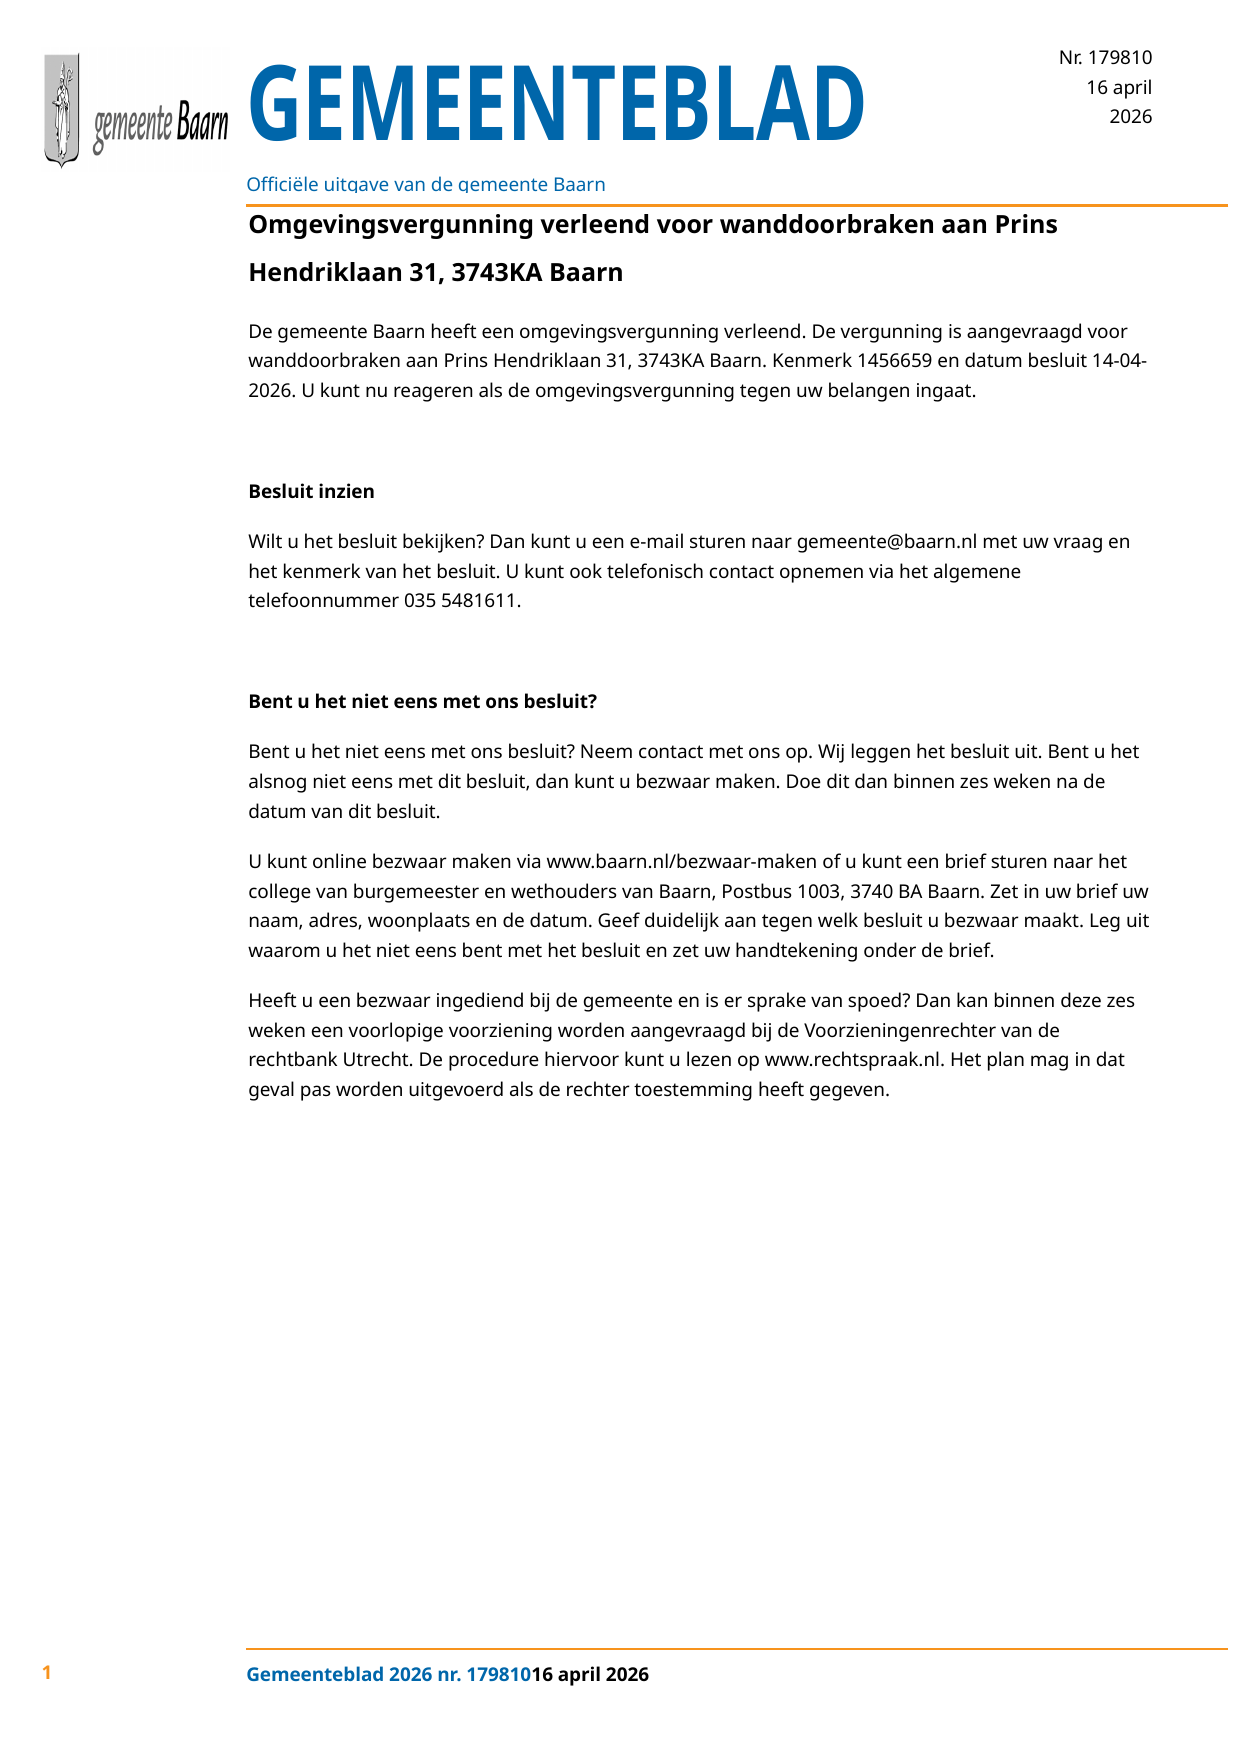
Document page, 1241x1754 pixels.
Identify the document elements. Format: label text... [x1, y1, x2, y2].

picture [41, 47, 231, 172]
text Heeft u een bezwaar ingediend bij de gemeente en is er sprake van spoed? Dan kan binnen deze zes weken een voorlopige voorziening worden aangevraagd bij de Voorzieningenrechter van de rechtbank Utrecht. De procedure hiervoor kunt u lezen op www.rechtspraak.nl. Het plan mag in dat geval pas worden uitgevoerd als de rechter toestemming heeft gegeven. [248, 987, 1152, 1102]
text Besluit inzien [248, 478, 1152, 504]
text U kunt online bezwaar maken via www.baarn.nl/bezwaar-maken of u kunt een brief sturen naar het college van burgemeester en wethouders van Baarn, Postbus 1003, 3740 BA Baarn. Zet in uw brief uw naam, adres, woonplaats en de datum. Geef duidelijk aan tegen welk besluit u bezwaar maakt. Leg uit waarom u het niet eens bent met het besluit en zet uw handtekening onder de brief. [248, 848, 1152, 963]
text Omgevingsvergunning verleend voor wanddoorbraken aan Prins Hendriklaan 31, 3743KA Baarn [248, 207, 1152, 288]
text Bent u het niet eens met ons besluit? [248, 688, 1152, 714]
text De gemeente Baarn heeft een omgevingsvergunning verleend. De vergunning is aangevraagd voor wanddoorbraken aan Prins Hendriklaan 31, 3743KA Baarn. Kenmerk 1456659 en datum besluit 14-04-2026. U kunt nu reageren als de omgevingsvergunning tegen uw belangen ingaat. [248, 318, 1152, 403]
text Wilt u het besluit bekijken? Dan kunt u een e-mail sturen naar gemeente@baarn.nl met uw vraag en het kenmerk van het besluit. U kunt ook telefonisch contact opnemen via het algemene telefoonnummer 035 5481611. [248, 528, 1152, 613]
text Bent u het niet eens met ons besluit? Neem contact met ons op. Wij leggen het besluit uit. Bent u het alsnog niet eens met dit besluit, dan kunt u bezwaar maken. Doe dit dan binnen zes weken na de datum van dit besluit. [248, 739, 1152, 824]
